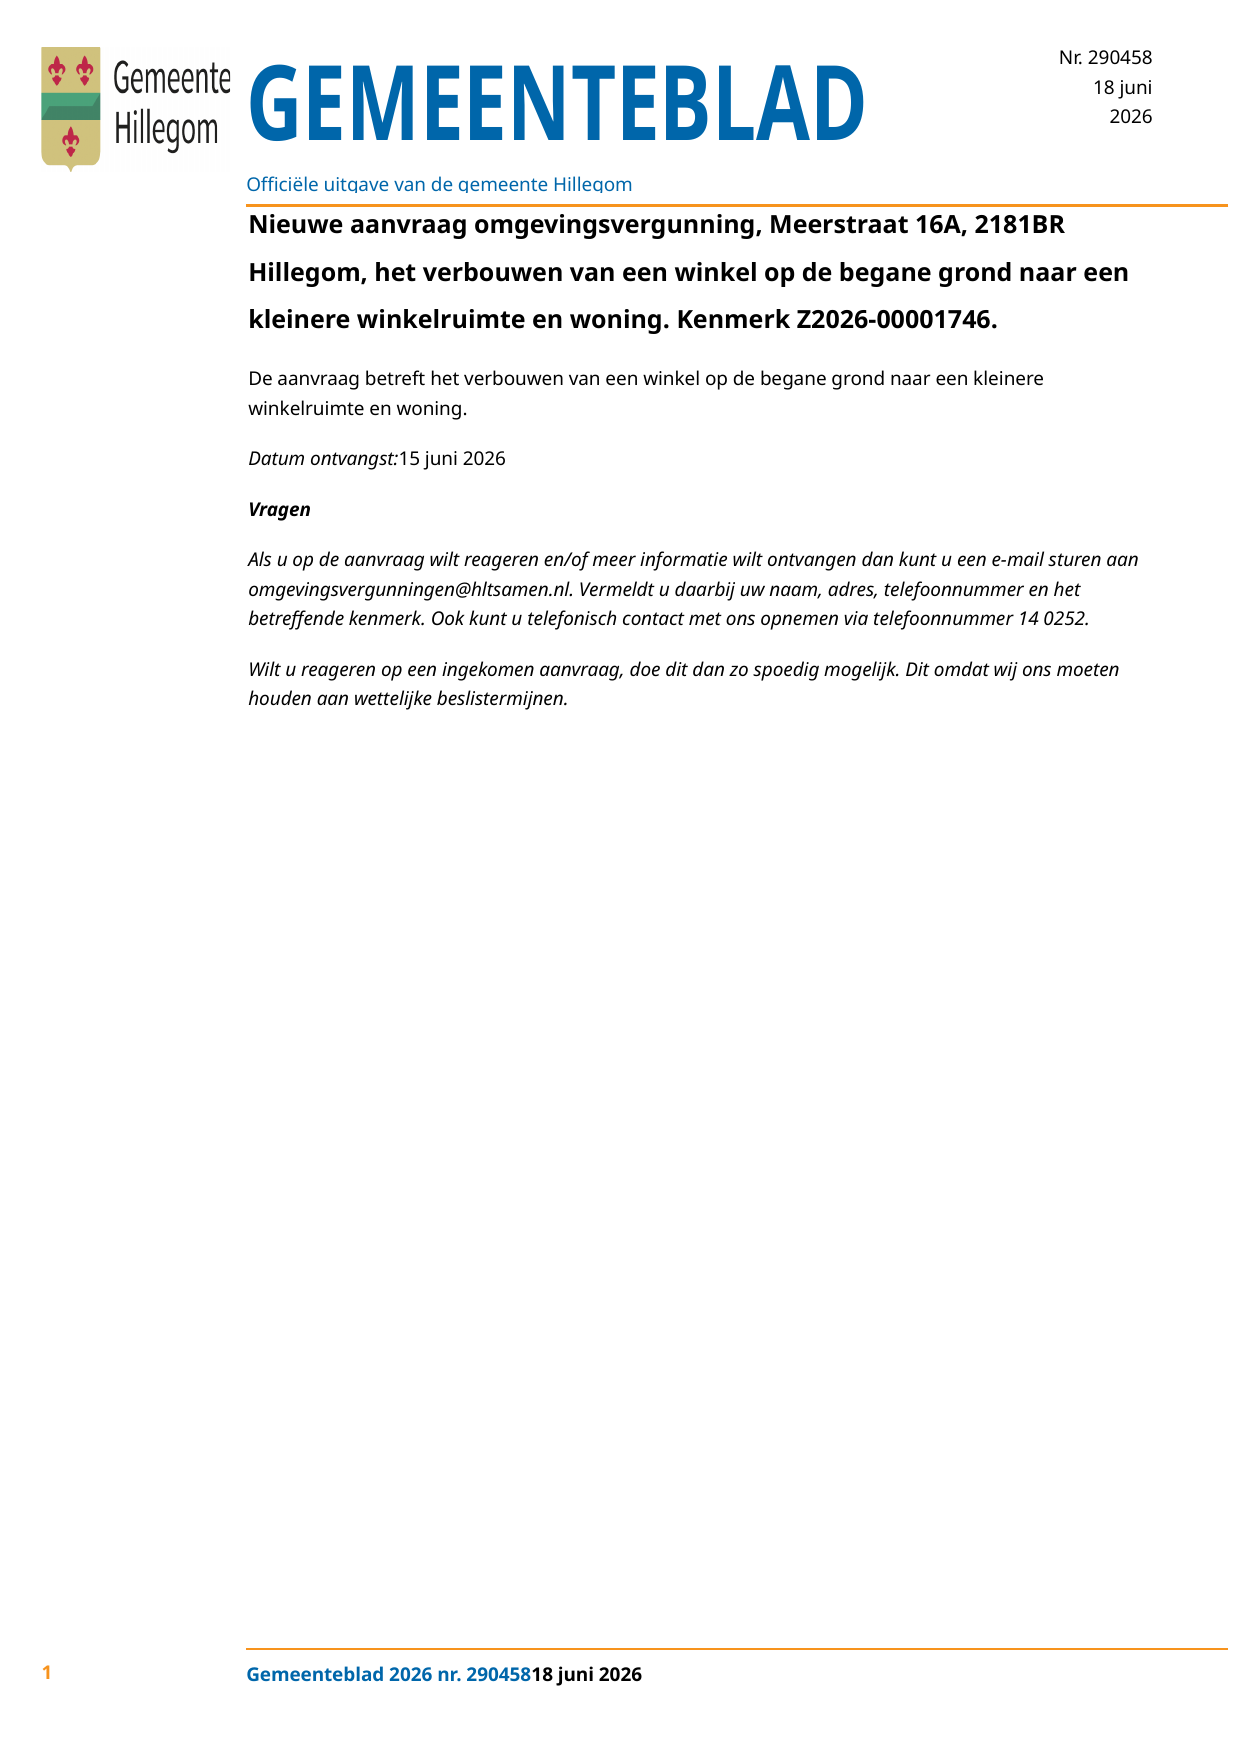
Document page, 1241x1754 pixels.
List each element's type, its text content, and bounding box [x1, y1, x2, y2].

text Datum ontvangst:15 juni 2026 [248, 446, 1152, 471]
text Vragen [248, 496, 1152, 522]
text Als u op de aanvraag wilt reageren en/of meer informatie wilt ontvangen dan kunt u een e-mail sturen aan omgevingsvergunningen@hltsamen.nl. Vermeldt u daarbij uw naam, adres, telefoonnummer en het betreffende kenmerk. Ook kunt u telefonisch contact met ons opnemen via telefoonnummer 14 0252. [248, 546, 1152, 631]
text De aanvraag betreft het verbouwen van een winkel op de begane grond naar een kleinere winkelruimte en woning. [248, 366, 1152, 421]
text Nieuwe aanvraag omgevingsvergunning, Meerstraat 16A, 2181BR Hillegom, het verbouwen van een winkel op de begane grond naar een kleinere winkelruimte en woning. Kenmerk Z2026-00001746. [248, 207, 1152, 336]
picture [41, 47, 231, 172]
text Wilt u reageren op een ingekomen aanvraag, doe dit dan zo spoedig mogelijk. Dit omdat wij ons moeten houden aan wettelijke beslistermijnen. [248, 656, 1152, 711]
